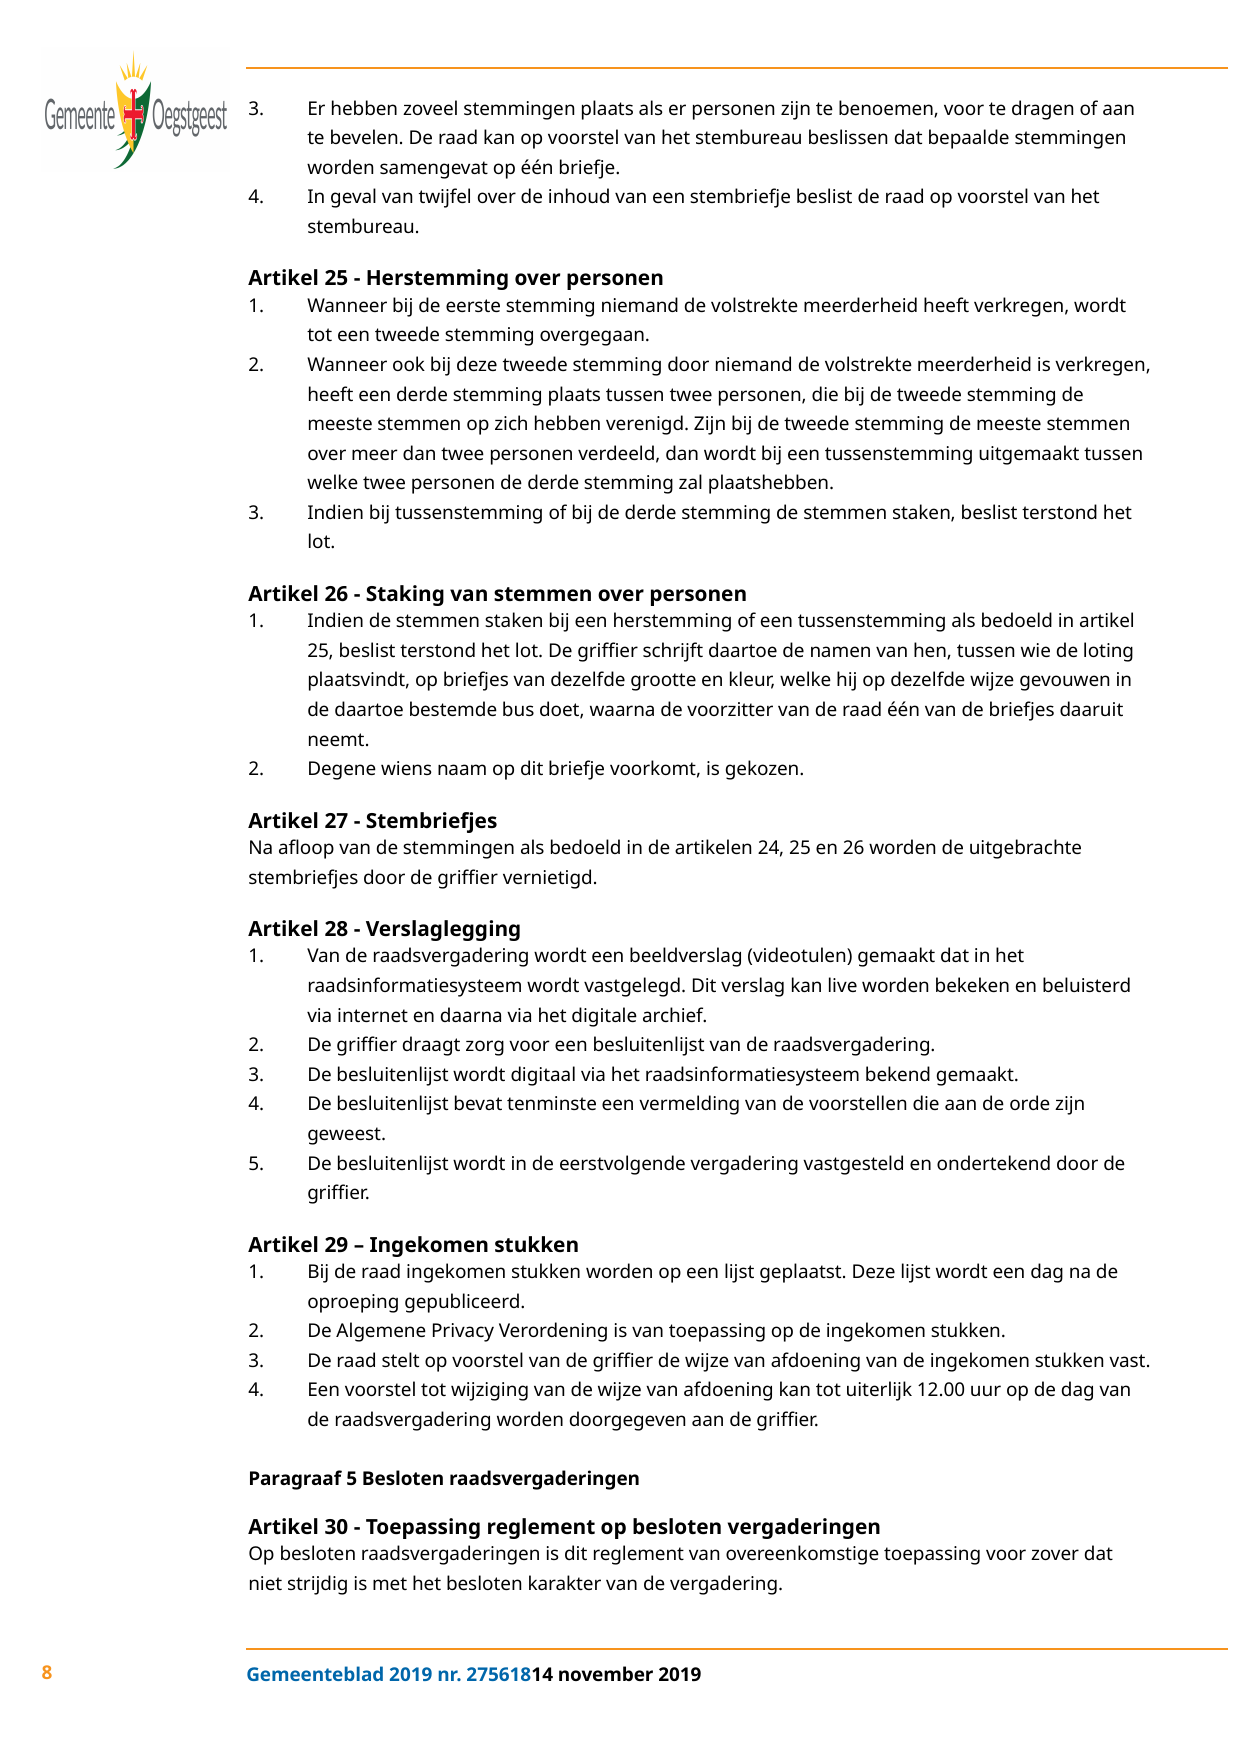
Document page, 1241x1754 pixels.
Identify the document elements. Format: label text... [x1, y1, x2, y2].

list Degene wiens naam op dit briefje voorkomt, is gekozen. [248, 755, 1152, 781]
list Van de raadsvergadering wordt een beeldverslag (videotulen) gemaakt dat in het raadsinformatiesysteem wordt vastgelegd. Dit verslag kan live worden bekeken en beluisterd via internet en daarna via het digitale archief. [248, 943, 1152, 1028]
list Er hebben zoveel stemmingen plaats als er personen zijn te benoemen, voor te dragen of aan te bevelen. De raad kan op voorstel van het stembureau beslissen dat bepaalde stemmingen worden samengevat op één briefje. [248, 95, 1152, 180]
text Artikel 26 - Staking van stemmen over personen [248, 579, 1152, 607]
text Paragraaf 5 Besloten raadsvergaderingen [248, 1465, 1152, 1491]
list De Algemene Privacy Verordening is van toepassing op de ingekomen stukken. [248, 1317, 1152, 1343]
text Artikel 28 - Verslaglegging [248, 914, 1152, 943]
list In geval van twijfel over de inhoud van een stembriefje beslist de raad op voorstel van het stembureau. [248, 183, 1152, 239]
list Indien de stemmen staken bij een herstemming of een tussenstemming als bedoeld in artikel 25, beslist terstond het lot. De griffier schrijft daartoe de namen van hen, tussen wie de loting plaatsvindt, op briefjes van dezelfde grootte en kleur, welke hij op dezelfde wijze gevouwen in de daartoe bestemde bus doet, waarna de voorzitter van de raad één van de briefjes daaruit neemt. [248, 607, 1152, 752]
text Na afloop van de stemmingen als bedoeld in de artikelen 24, 25 en 26 worden de uitgebrachte stembriefjes door de griffier vernietigd. [248, 834, 1152, 889]
list De besluitenlijst bevat tenminste een vermelding van de voorstellen die aan de orde zijn geweest. [248, 1091, 1152, 1146]
list Bij de raad ingekomen stukken worden op een lijst geplaatst. Deze lijst wordt een dag na de oproeping gepubliceerd. [248, 1258, 1152, 1313]
text Artikel 25 - Herstemming over personen [248, 263, 1152, 292]
text Artikel 29 – Ingekomen stukken [248, 1230, 1152, 1258]
list De besluitenlijst wordt digitaal via het raadsinformatiesysteem bekend gemaakt. [248, 1061, 1152, 1087]
list Wanneer bij de eerste stemming niemand de volstrekte meerderheid heeft verkregen, wordt tot een tweede stemming overgegaan. [248, 292, 1152, 347]
picture [41, 47, 231, 172]
list Indien bij tussenstemming of bij de derde stemming de stemmen staken, beslist terstond het lot. [248, 499, 1152, 554]
text Artikel 30 - Toepassing reglement op besloten vergaderingen [248, 1512, 1152, 1540]
list De griffier draagt zorg voor een besluitenlijst van de raadsvergadering. [248, 1031, 1152, 1057]
list De raad stelt op voorstel van de griffier de wijze van afdoening van de ingekomen stukken vast. [248, 1347, 1152, 1373]
text Op besloten raadsvergaderingen is dit reglement van overeenkomstige toepassing voor zover dat niet strijdig is met het besloten karakter van de vergadering. [248, 1540, 1152, 1596]
text Artikel 27 - Stembriefjes [248, 806, 1152, 834]
list Wanneer ook bij deze tweede stemming door niemand de volstrekte meerderheid is verkregen, heeft een derde stemming plaats tussen twee personen, die bij de tweede stemming de meeste stemmen op zich hebben verenigd. Zijn bij de tweede stemming de meeste stemmen over meer dan twee personen verdeeld, dan wordt bij een tussenstemming uitgemaakt tussen welke twee personen de derde stemming zal plaatshebben. [248, 351, 1152, 495]
list Een voorstel tot wijziging van de wijze van afdoening kan tot uiterlijk 12.00 uur op de dag van de raadsvergadering worden doorgegeven aan de griffier. [248, 1377, 1152, 1432]
list De besluitenlijst wordt in de eerstvolgende vergadering vastgesteld en ondertekend door de griffier. [248, 1150, 1152, 1205]
